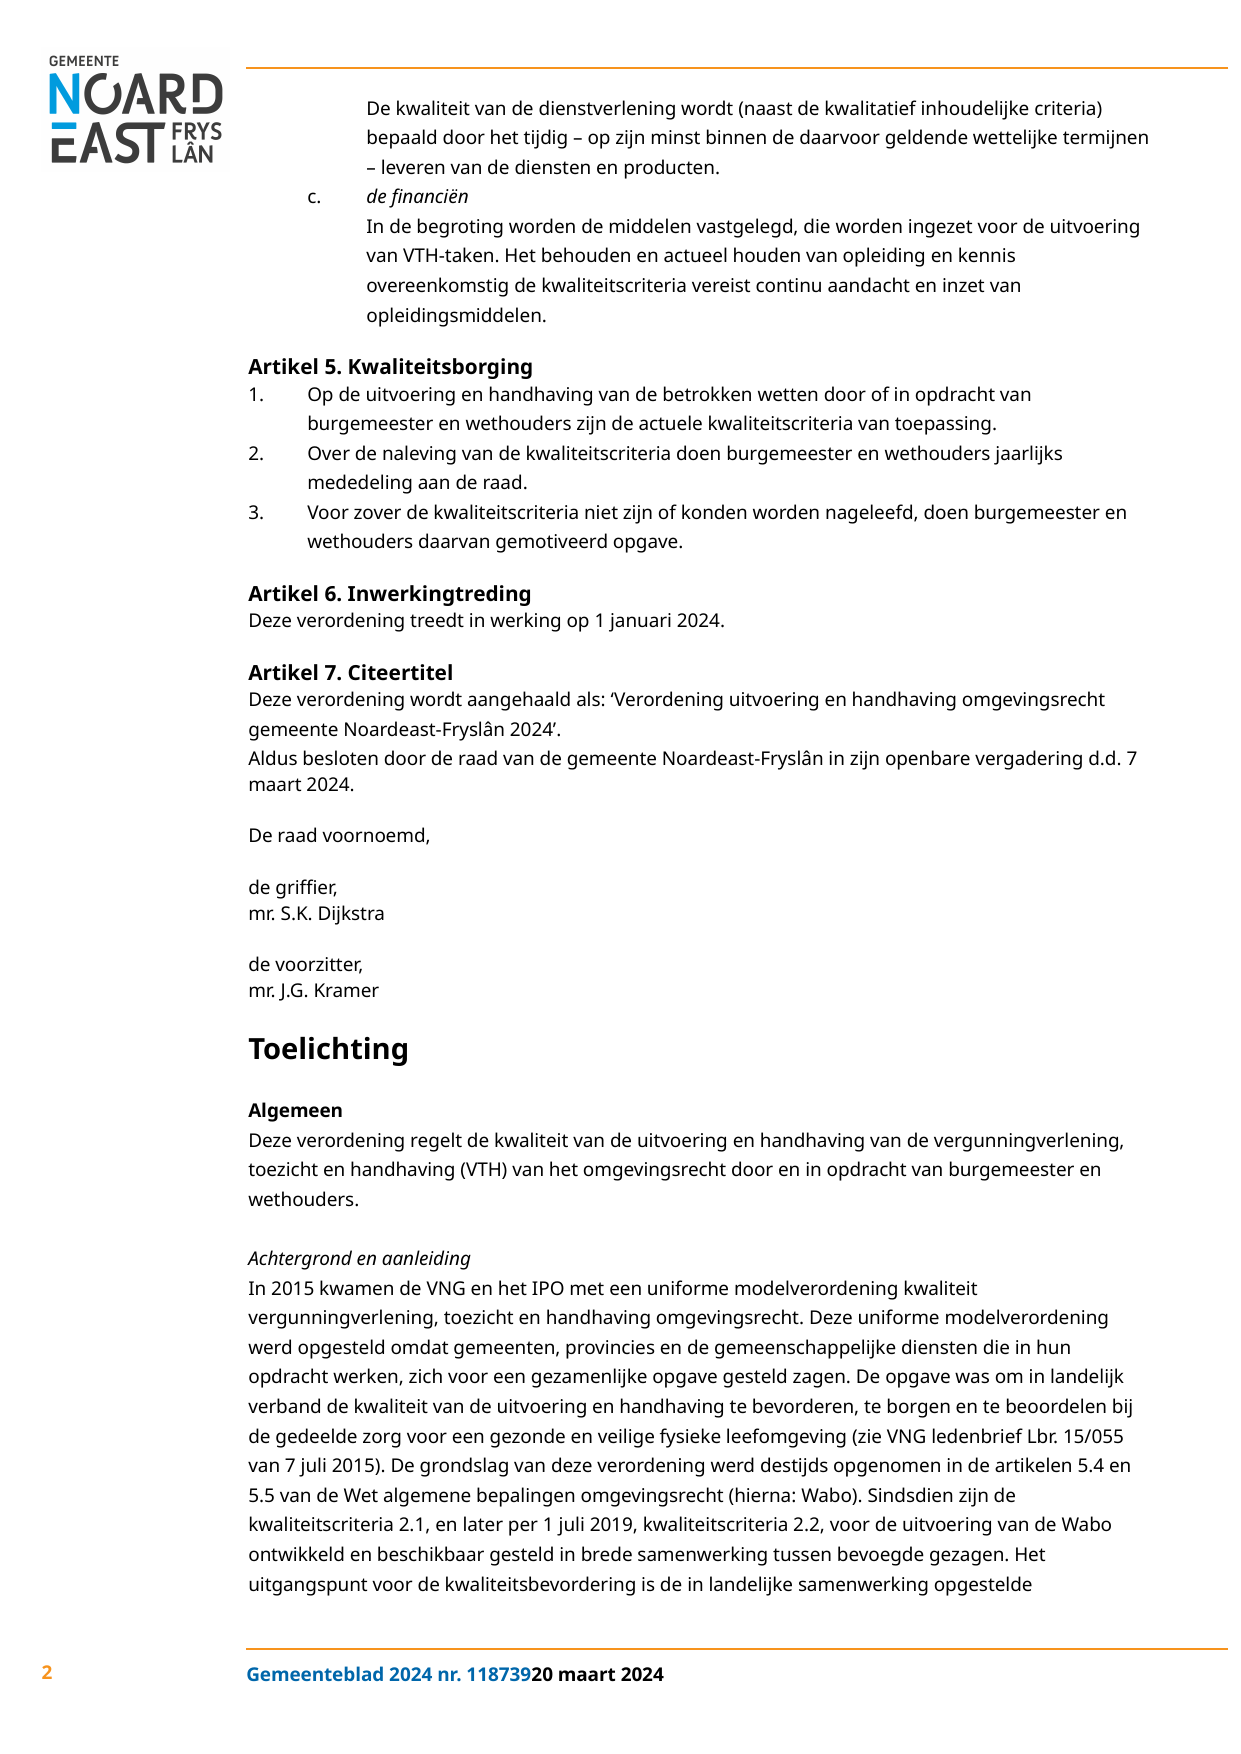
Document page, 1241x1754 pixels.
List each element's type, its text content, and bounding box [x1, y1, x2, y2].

text mr. J.G. Kramer [248, 977, 1152, 1003]
picture [41, 47, 231, 172]
list Op de uitvoering en handhaving van de betrokken wetten door of in opdracht van burgemeester en wethouders zijn de actuele kwaliteitscriteria van toepassing. [248, 381, 1152, 436]
text Deze verordening regelt de kwaliteit van de uitvoering en handhaving van de vergunningverlening, toezicht en handhaving (VTH) van het omgevingsrecht door en in opdracht van burgemeester en wethouders. [248, 1127, 1152, 1212]
text Algemeen [248, 1097, 1152, 1123]
text Artikel 6. Inwerkingtreding [248, 579, 1152, 607]
text Artikel 5. Kwaliteitsborging [248, 352, 1152, 381]
list Over de naleving van de kwaliteitscriteria doen burgemeester en wethouders jaarlijks mededeling aan de raad. [248, 440, 1152, 495]
text Artikel 7. Citeertitel [248, 658, 1152, 686]
text mr. S.K. Dijkstra [248, 900, 1152, 926]
list De kwaliteit van de dienstverlening wordt (naast de kwalitatief inhoudelijke criteria) bepaald door het tijdig – op zijn minst binnen de daarvoor geldende wettelijke termijnen – leveren van de diensten en producten. [307, 95, 1152, 180]
list Voor zover de kwaliteitscriteria niet zijn of konden worden nageleefd, doen burgemeester en wethouders daarvan gemotiveerd opgave. [248, 499, 1152, 554]
text Achtergrond en aanleiding [248, 1245, 1152, 1271]
text De raad voornoemd, [248, 823, 1152, 848]
text Toelichting [248, 1028, 1152, 1068]
text Aldus besloten door de raad van de gemeente Noardeast-Fryslân in zijn openbare vergadering d.d. 7 maart 2024. [248, 746, 1152, 797]
text de voorzitter, [248, 951, 1152, 977]
text Deze verordening treedt in werking op 1 januari 2024. [248, 607, 1152, 633]
text Deze verordening wordt aangehaald als: ‘Verordening uitvoering en handhaving omgevingsrecht gemeente Noardeast-Fryslân 2024’. [248, 686, 1152, 742]
list de financiën [307, 183, 1152, 209]
text In 2015 kwamen de VNG en het IPO met een uniforme modelverordening kwaliteit vergunningverlening, toezicht en handhaving omgevingsrecht. Deze uniforme modelverordening werd opgesteld omdat gemeenten, provincies en de gemeenschappelijke diensten die in hun opdracht werken, zich voor een gezamenlijke opgave gesteld zagen. De opgave was om in landelijk verband de kwaliteit van de uitvoering en handhaving te bevorderen, te borgen en te beoordelen bij de gedeelde zorg voor een gezonde en veilige fysieke leefomgeving (zie VNG ledenbrief Lbr. 15/055 van 7 juli 2015). De grondslag van deze verordening werd destijds opgenomen in de artikelen 5.4 en 5.5 van de Wet algemene bepalingen omgevingsrecht (hierna: Wabo). Sindsdien zijn de kwaliteitscriteria 2.1, en later per 1 juli 2019, kwaliteitscriteria 2.2, voor de uitvoering van de Wabo ontwikkeld en beschikbaar gesteld in brede samenwerking tussen bevoegde gezagen. Het uitgangspunt voor de kwaliteitsbevordering is de in landelijke samenwerking opgestelde [248, 1275, 1152, 1596]
text de griffier, [248, 874, 1152, 900]
list In de begroting worden de middelen vastgelegd, die worden ingezet voor de uitvoering van VTH-taken. Het behouden en actueel houden van opleiding en kennis overeenkomstig de kwaliteitscriteria vereist continu aandacht en inzet van opleidingsmiddelen. [307, 213, 1152, 328]
